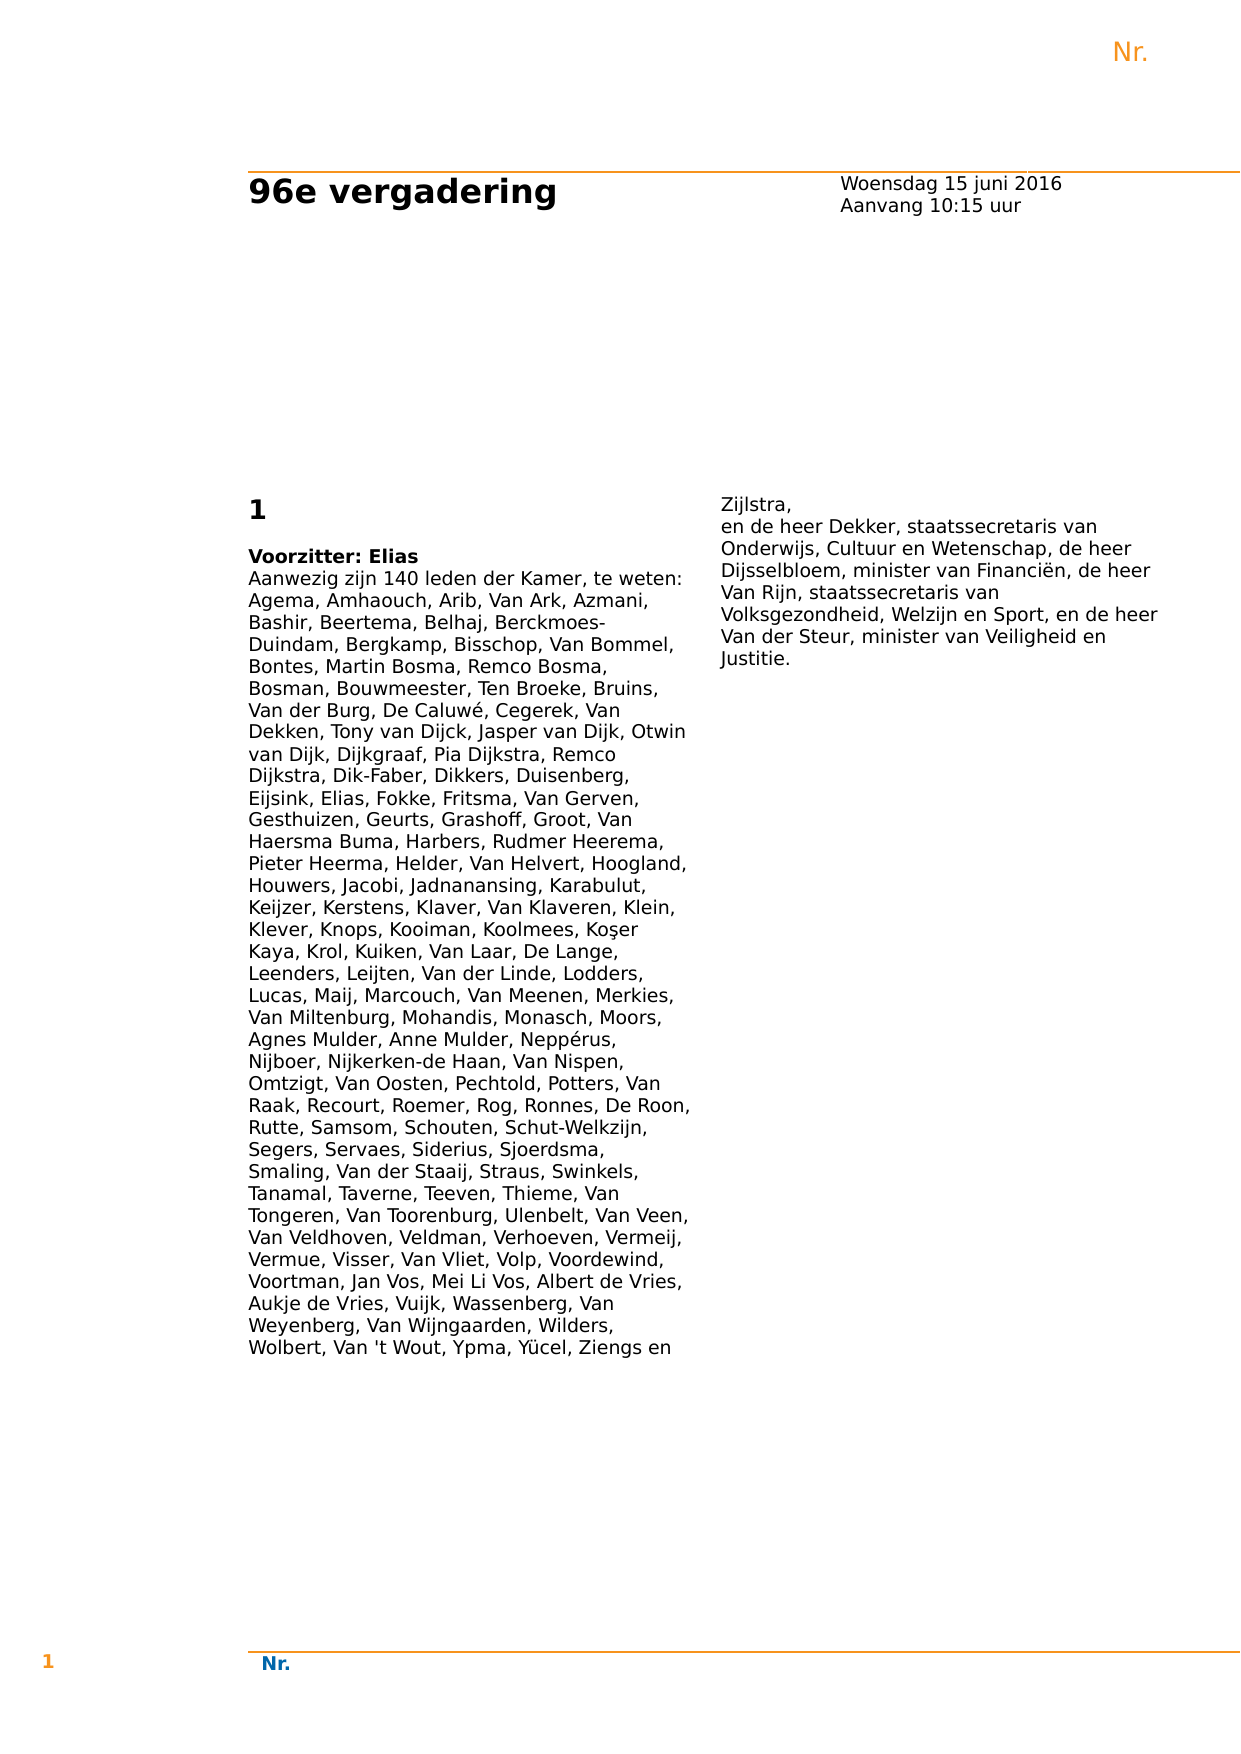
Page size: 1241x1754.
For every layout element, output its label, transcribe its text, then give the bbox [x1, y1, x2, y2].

text en de heer Dekker, staatssecretaris van Onderwijs, Cultuur en Wetenschap, de heer Dijsselbloem, minister van Financiën, de heer Van Rijn, staatssecretaris van Volksgezondheid, Welzijn en Sport, en de heer Van der Steur, minister van Veiligheid en Justitie. [721, 516, 1163, 670]
table_header Woensdag 15 juni 2016 [840, 173, 1163, 195]
text Zijlstra, [721, 494, 1163, 516]
title 1 [248, 494, 691, 526]
text Voorzitter: Elias [248, 546, 691, 568]
table_cell Aanvang 10:15 uur [840, 195, 1163, 217]
table_header 96e vergadering [248, 173, 840, 217]
text Agema, Amhaouch, Arib, Van Ark, Azmani, Bashir, Beertema, Belhaj, Berckmoes-Duindam, Bergkamp, Bisschop, Van Bommel, Bontes, Martin Bosma, Remco Bosma, Bosman, Bouwmeester, Ten Broeke, Bruins, Van der Burg, De Caluwé, Cegerek, Van Dekken, Tony van Dijck, Jasper van Dijk, Otwin van Dijk, Dijkgraaf, Pia Dijkstra, Remco Dijkstra, Dik-Faber, Dikkers, Duisenberg, Eijsink, Elias, Fokke, Fritsma, Van Gerven, Gesthuizen, Geurts, Grashoff, Groot, Van Haersma Buma, Harbers, Rudmer Heerema, Pieter Heerma, Helder, Van Helvert, Hoogland, Houwers, Jacobi, Jadnanansing, Karabulut, Keijzer, Kerstens, Klaver, Van Klaveren, Klein, Klever, Knops, Kooiman, Koolmees, Koşer Kaya, Krol, Kuiken, Van Laar, De Lange, Leenders, Leijten, Van der Linde, Lodders, Lucas, Maij, Marcouch, Van Meenen, Merkies, Van Miltenburg, Mohandis, Monasch, Moors, Agnes Mulder, Anne Mulder, Neppérus, Nijboer, Nijkerken-de Haan, Van Nispen, Omtzigt, Van Oosten, Pechtold, Potters, Van Raak, Recourt, Roemer, Rog, Ronnes, De Roon, Rutte, Samsom, Schouten, Schut-Welkzijn, Segers, Servaes, Siderius, Sjoerdsma, Smaling, Van der Staaij, Straus, Swinkels, Tanamal, Taverne, Teeven, Thieme, Van Tongeren, Van Toorenburg, Ulenbelt, Van Veen, Van Veldhoven, Veldman, Verhoeven, Vermeij, Vermue, Visser, Van Vliet, Volp, Voordewind, Voortman, Jan Vos, Mei Li Vos, Albert de Vries, Aukje de Vries, Vuijk, Wassenberg, Van Weyenberg, Van Wijngaarden, Wilders, Wolbert, Van 't Wout, Ypma, Yücel, Ziengs en [248, 589, 691, 1359]
text Aanwezig zijn 140 leden der Kamer, te weten: [248, 568, 691, 589]
